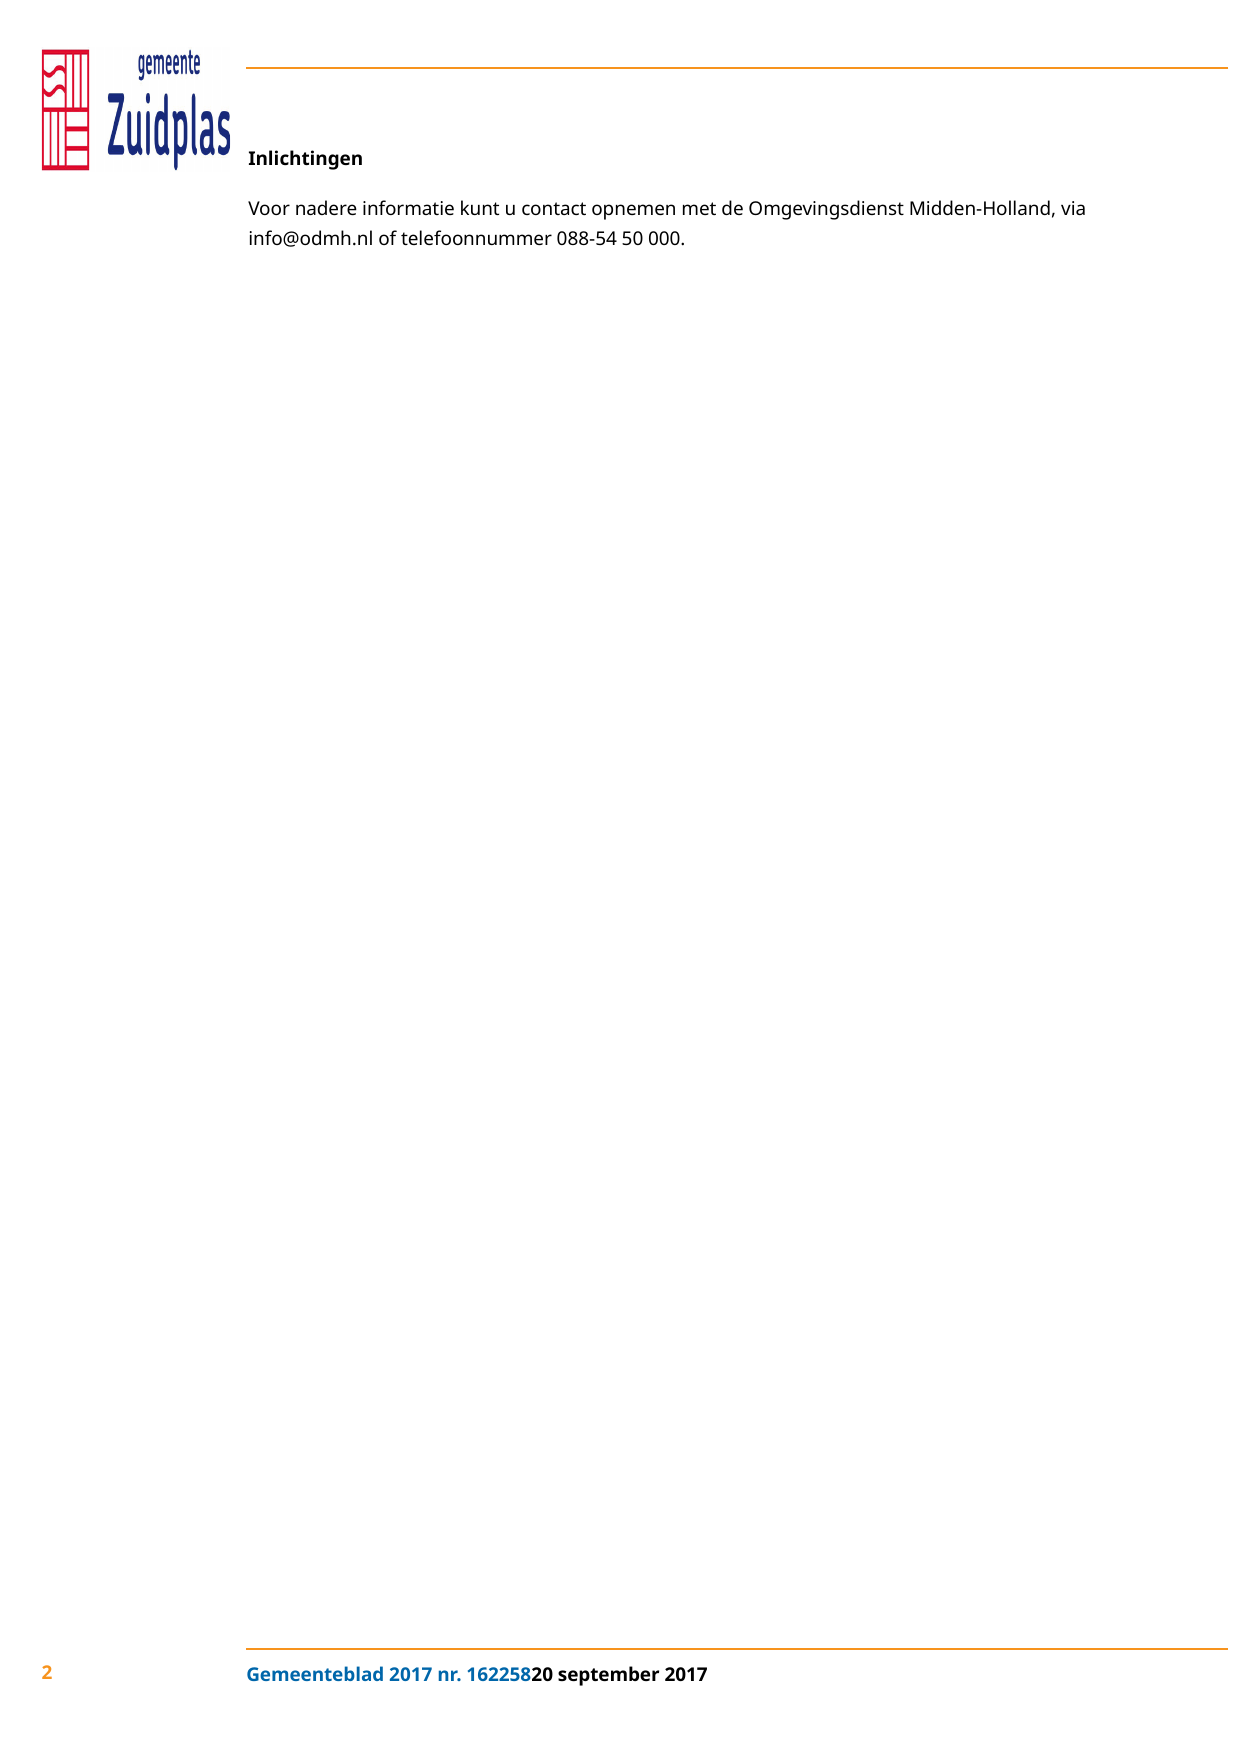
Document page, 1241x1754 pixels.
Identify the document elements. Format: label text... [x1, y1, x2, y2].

text Inlichtingen [248, 145, 1152, 171]
picture [41, 47, 231, 172]
text Voor nadere informatie kunt u contact opnemen met de Omgevingsdienst Midden-Holland, via info@odmh.nl of telefoonnummer 088-54 50 000. [248, 196, 1152, 251]
